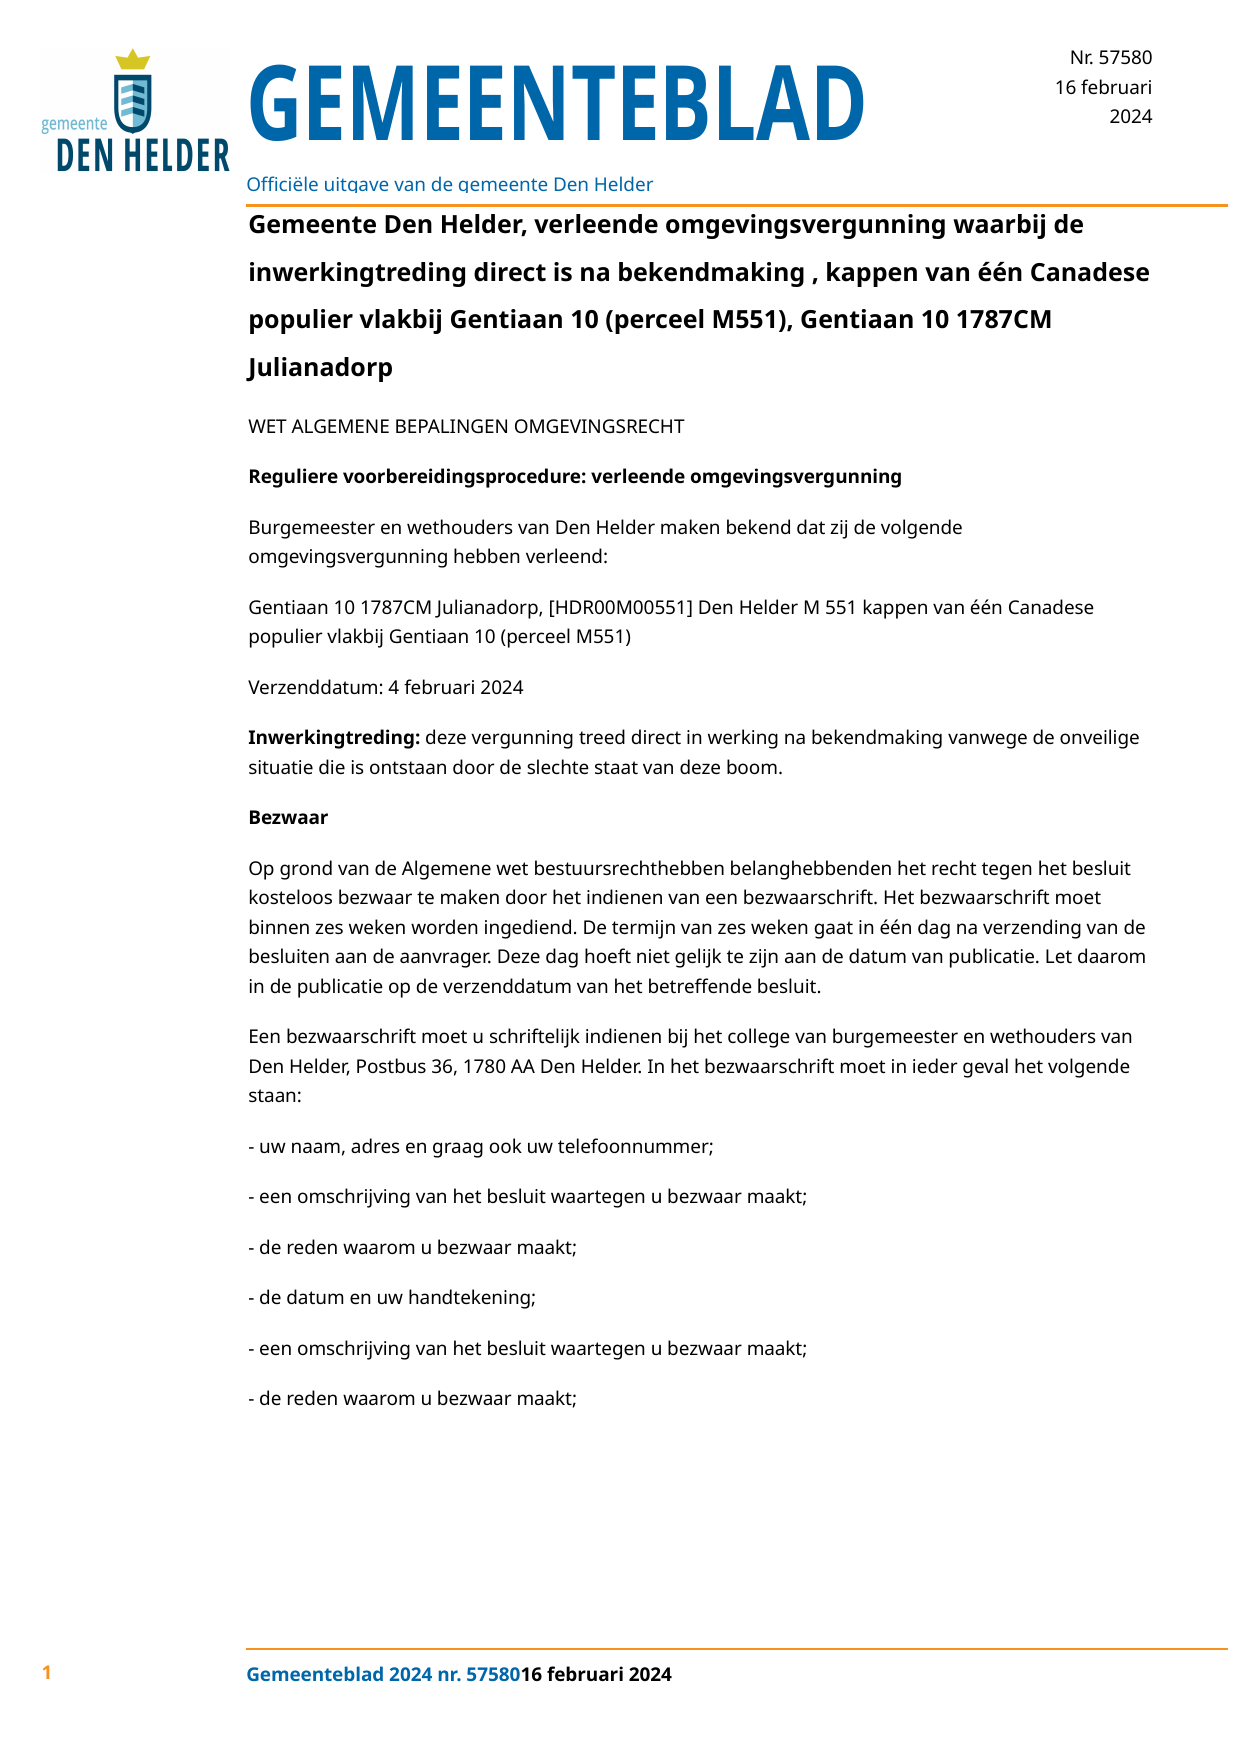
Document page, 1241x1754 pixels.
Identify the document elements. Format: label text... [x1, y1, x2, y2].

picture [41, 47, 231, 172]
text - de reden waarom u bezwaar maakt; [248, 1234, 1152, 1260]
text - de datum en uw handtekening; [248, 1284, 1152, 1310]
text Gentiaan 10 1787CM Julianadorp, [HDR00M00551] Den Helder M 551 kappen van één Canadese populier vlakbij Gentiaan 10 (perceel M551) [248, 594, 1152, 649]
text Verzenddatum: 4 februari 2024 [248, 674, 1152, 700]
picture [100, 154, 106, 172]
picture [63, 144, 68, 165]
text Bezwaar [248, 804, 1152, 830]
text - de reden waarom u bezwaar maakt; [248, 1385, 1152, 1411]
text Inwerkingtreding: deze vergunning treed direct in werking na bekendmaking vanwege de onveilige situatie die is ontstaan door de slechte staat van deze boom. [248, 724, 1152, 780]
picture [182, 144, 187, 165]
text WET ALGEMENE BEPALINGEN OMGEVINGSRECHT [248, 413, 1152, 439]
picture [220, 160, 224, 172]
text - een omschrijving van het besluit waartegen u bezwaar maakt; [248, 1183, 1152, 1209]
text - uw naam, adres en graag ook uw telefoonnummer; [248, 1133, 1152, 1159]
text Reguliere voorbereidingsprocedure: verleende omgevingsvergunning [248, 463, 1152, 489]
text Burgemeester en wethouders van Den Helder maken bekend dat zij de volgende omgevingsvergunning hebben verleend: [248, 514, 1152, 569]
text Een bezwaarschrift moet u schriftelijk indienen bij het college van burgemeester en wethouders van Den Helder, Postbus 36, 1780 AA Den Helder. In het bezwaarschrift moet in ieder geval het volgende staan: [248, 1023, 1152, 1108]
text Gemeente Den Helder, verleende omgevingsvergunning waarbij de inwerkingtreding direct is na bekendmaking , kappen van één Canadese populier vlakbij Gentiaan 10 (perceel M551), Gentiaan 10 1787CM Julianadorp [248, 207, 1152, 384]
picture [130, 157, 135, 172]
text Op grond van de Algemene wet bestuursrechthebben belanghebbenden het recht tegen het besluit kosteloos bezwaar te maken door het indienen van een bezwaarschrift. Het bezwaarschrift moet binnen zes weken worden ingediend. De termijn van zes weken gaat in één dag na verzending van de besluiten aan de aanvrager. Deze dag hoeft niet gelijk te zijn aan de datum van publicatie. Let daarom in de publicatie op de verzenddatum van het betreffende besluit. [248, 855, 1152, 999]
text - een omschrijving van het besluit waartegen u bezwaar maakt; [248, 1335, 1152, 1361]
